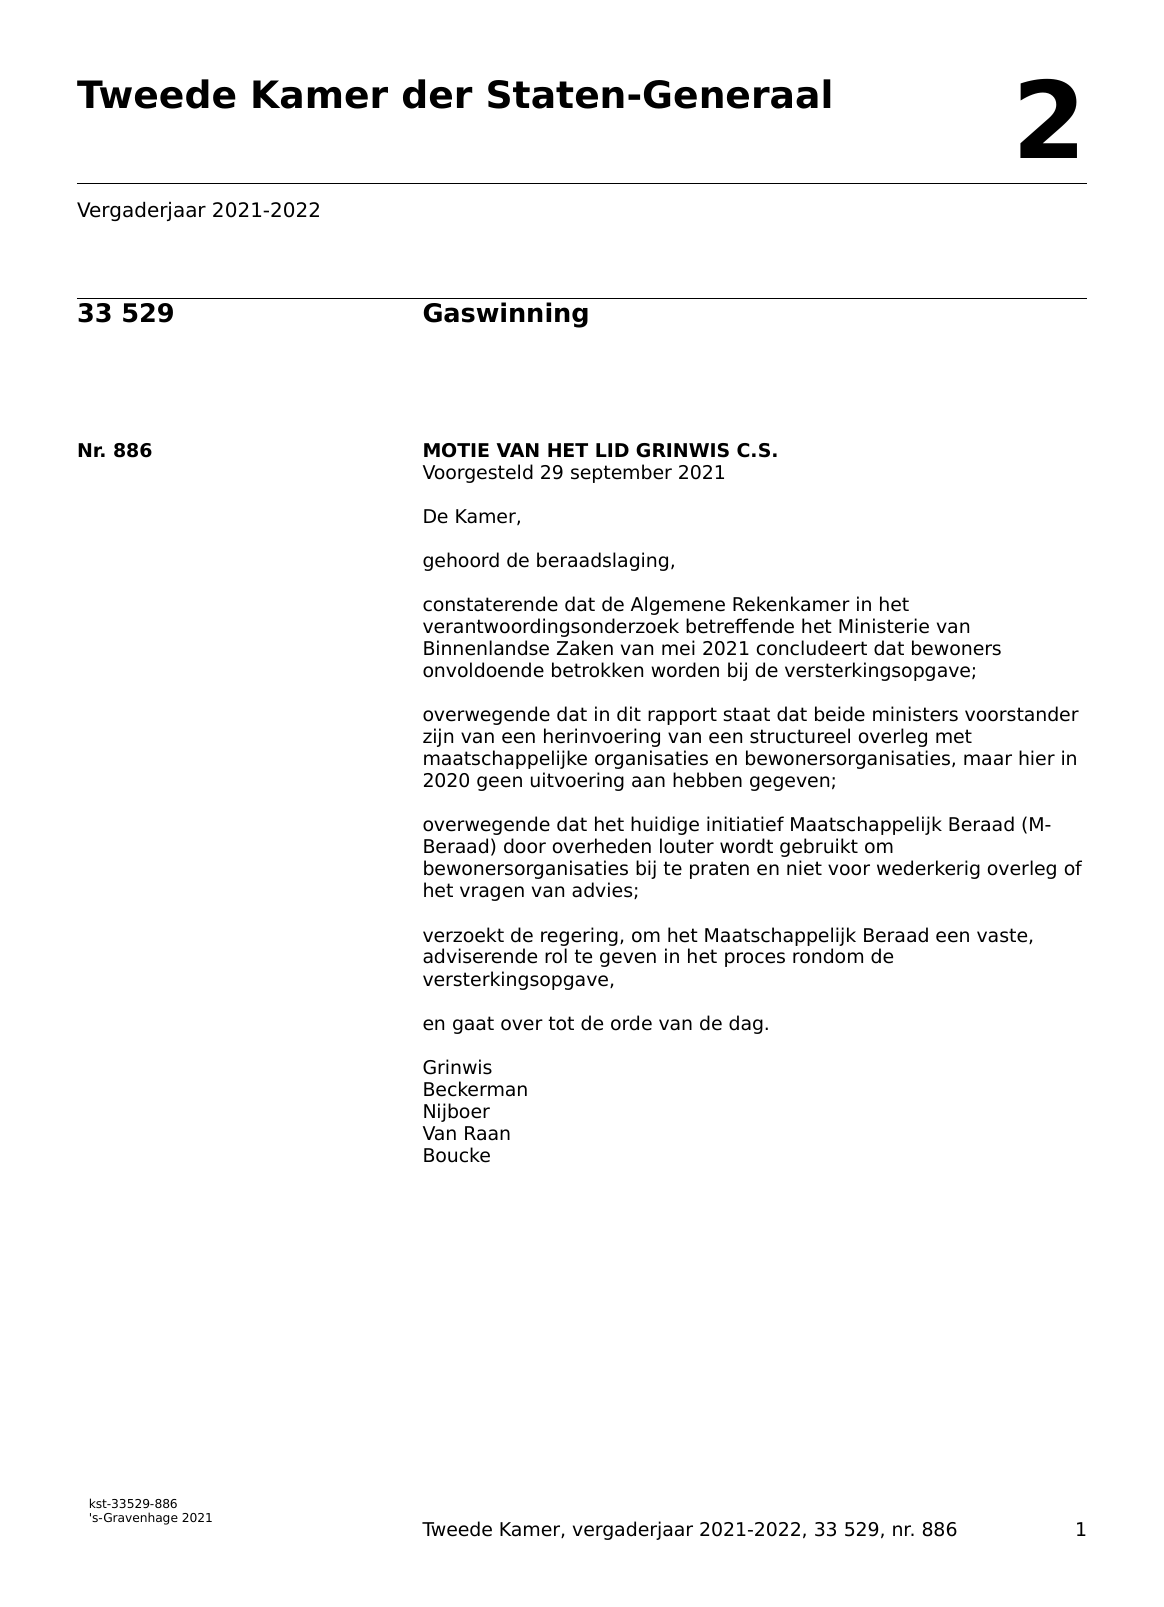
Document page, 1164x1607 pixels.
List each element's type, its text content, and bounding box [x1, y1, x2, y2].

text Voorgesteld 29 september 2021 [422, 462, 1087, 484]
text overwegende dat het huidige initiatief Maatschappelijk Beraad (M-Beraad) door overheden louter wordt gebruikt om bewonersorganisaties bij te praten en niet voor wederkerig overleg of het vragen van advies; [422, 814, 1087, 902]
text en gaat over tot de orde van de dag. [422, 1013, 1087, 1034]
subtitle 33 529 Gaswinning [77, 299, 1087, 329]
text Van Raan [422, 1123, 1087, 1145]
text overwegende dat in dit rapport staat dat beide ministers voorstander zijn van een herinvoering van een structureel overleg met maatschappelijke organisaties en bewonersorganisaties, maar hier in 2020 geen uitvoering aan hebben gegeven; [422, 704, 1087, 792]
text Nijboer [422, 1101, 1087, 1123]
text verzoekt de regering, om het Maatschappelijk Beraad een vaste, adviserende rol te geven in het proces rondom de versterkingsopgave, [422, 924, 1087, 990]
text Beckerman [422, 1079, 1087, 1101]
text gehoord de beraadslaging, [422, 550, 1087, 572]
text kst-33529-886 [88, 1497, 323, 1511]
text 's-Gravenhage 2021 [88, 1511, 323, 1525]
text Grinwis [422, 1057, 1087, 1079]
text constaterende dat de Algemene Rekenkamer in het verantwoordingsonderzoek betreffende het Ministerie van Binnenlandse Zaken van mei 2021 concludeert dat bewoners onvoldoende betrokken worden bij de versterkingsopgave; [422, 594, 1087, 682]
text Boucke [422, 1145, 1087, 1167]
subtitle Nr. 886 MOTIE VAN HET LID GRINWIS C.S. [77, 440, 1087, 462]
table_header 2 [886, 59, 1087, 183]
table_cell Vergaderjaar 2021-2022 [77, 184, 1087, 298]
table_header Tweede Kamer der Staten-Generaal [77, 59, 886, 183]
text De Kamer, [422, 506, 1087, 528]
